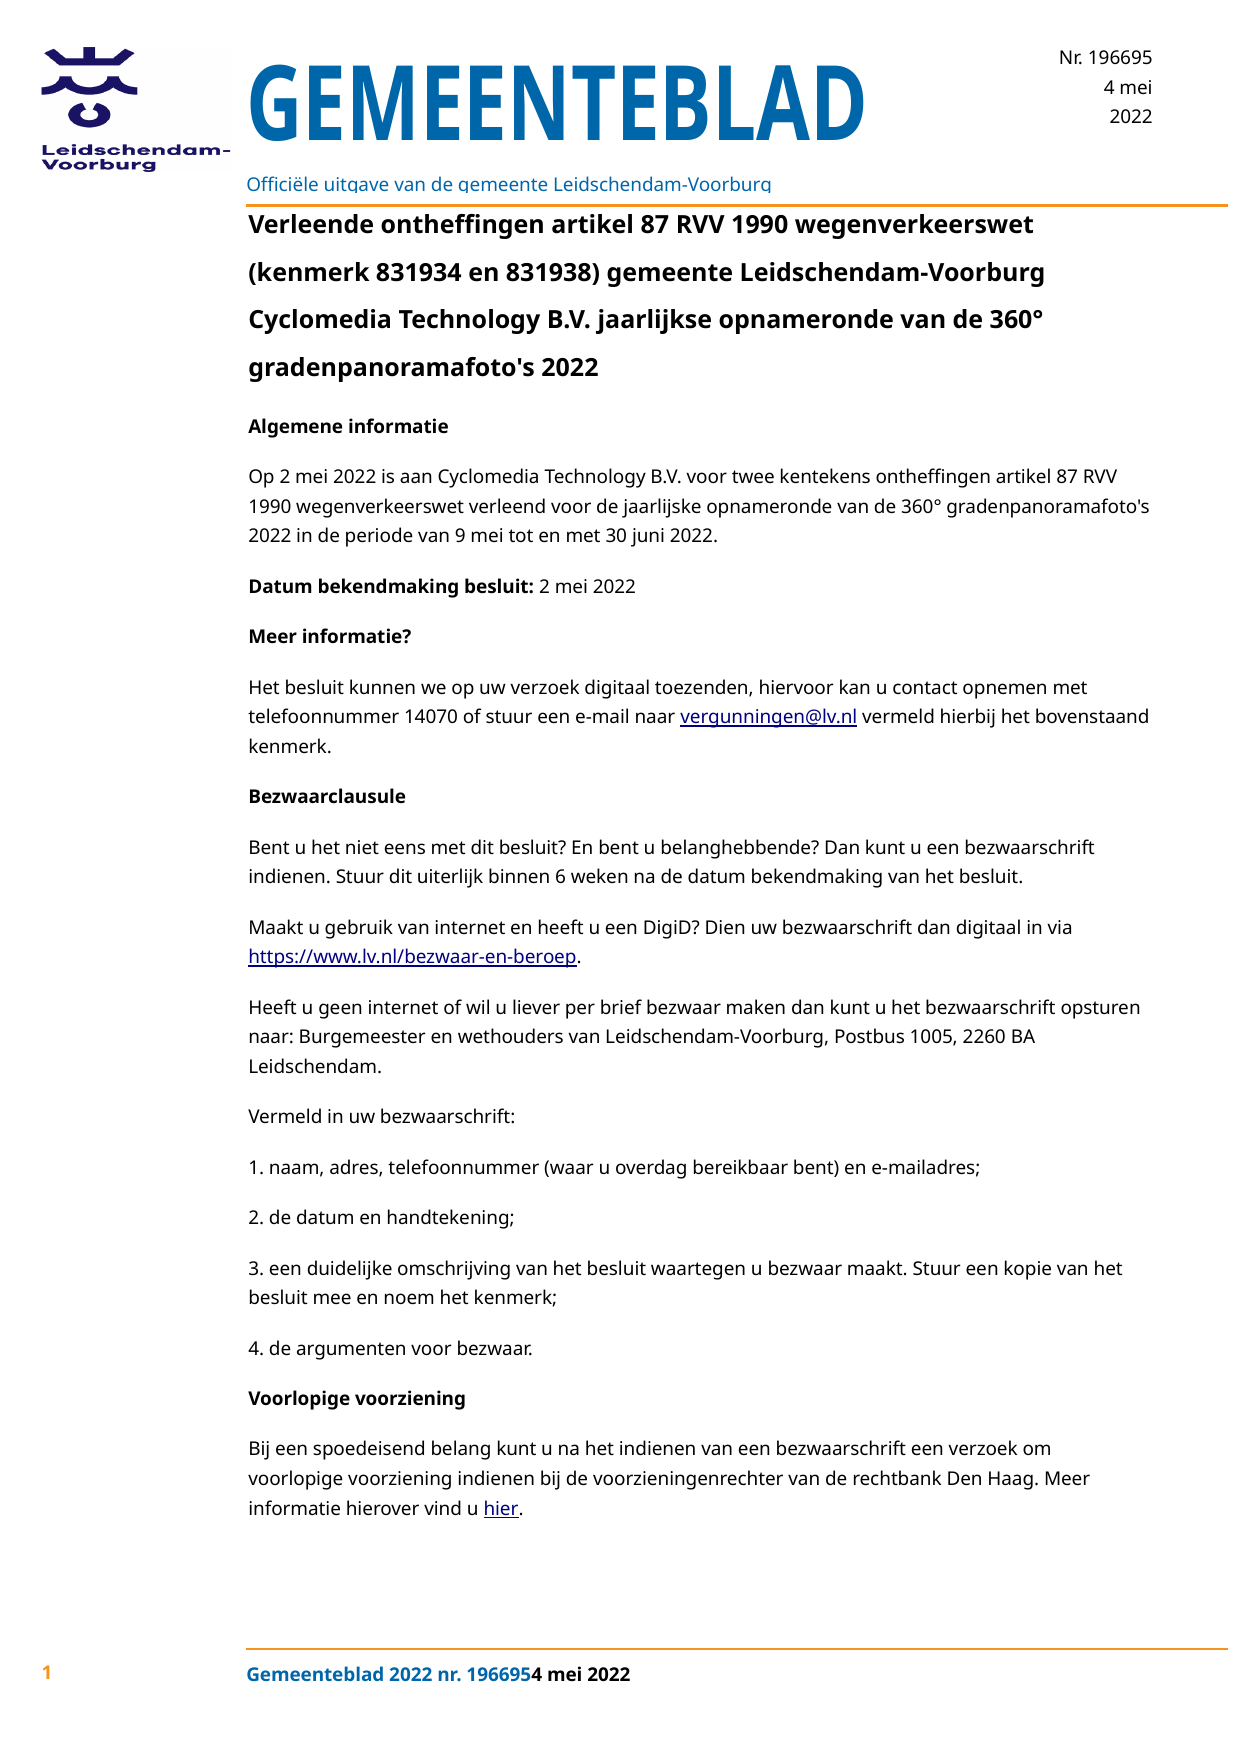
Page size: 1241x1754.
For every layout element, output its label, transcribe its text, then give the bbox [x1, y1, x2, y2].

text Vermeld in uw bezwaarschrift: [248, 1103, 1152, 1129]
text Op 2 mei 2022 is aan Cyclomedia Technology B.V. voor twee kentekens ontheffingen artikel 87 RVV 1990 wegenverkeerswet verleend voor de jaarlijske opnameronde van de 360° gradenpanoramafoto's 2022 in de periode van 9 mei tot en met 30 juni 2022. [248, 463, 1152, 548]
text Maakt u gebruik van internet en heeft u een DigiD? Dien uw bezwaarschrift dan digitaal in via https://www.lv.nl/bezwaar-en-beroep. [248, 914, 1152, 969]
text 1. naam, adres, telefoonnummer (waar u overdag bereikbaar bent) en e-mailadres; [248, 1154, 1152, 1180]
text Bent u het niet eens met dit besluit? En bent u belanghebbende? Dan kunt u een bezwaarschrift indienen. Stuur dit uiterlijk binnen 6 weken na de datum bekendmaking van het besluit. [248, 834, 1152, 889]
text Bij een spoedeisend belang kunt u na het indienen van een bezwaarschrift een verzoek om voorlopige voorziening indienen bij de voorzieningenrechter van de rechtbank Den Haag. Meer informatie hierover vind u hier. [248, 1436, 1152, 1521]
text Heeft u geen internet of wil u liever per brief bezwaar maken dan kunt u het bezwaarschrift opsturen naar: Burgemeester en wethouders van Leidschendam-Voorburg, Postbus 1005, 2260 BA Leidschendam. [248, 994, 1152, 1079]
text Voorlopige voorziening [248, 1385, 1152, 1411]
text Verleende ontheffingen artikel 87 RVV 1990 wegenverkeerswet (kenmerk 831934 en 831938) gemeente Leidschendam-Voorburg Cyclomedia Technology B.V. jaarlijkse opnameronde van de 360° gradenpanoramafoto's 2022 [248, 207, 1152, 384]
text 2. de datum en handtekening; [248, 1204, 1152, 1230]
picture [41, 47, 231, 172]
text Datum bekendmaking besluit: 2 mei 2022 [248, 573, 1152, 599]
text Algemene informatie [248, 413, 1152, 439]
text 4. de argumenten voor bezwaar. [248, 1335, 1152, 1361]
text Meer informatie? [248, 623, 1152, 649]
text Het besluit kunnen we op uw verzoek digitaal toezenden, hiervoor kan u contact opnemen met telefoonnummer 14070 of stuur een e-mail naar vergunningen@lv.nl vermeld hierbij het bovenstaand kenmerk. [248, 674, 1152, 759]
text 3. een duidelijke omschrijving van het besluit waartegen u bezwaar maakt. Stuur een kopie van het besluit mee en noem het kenmerk; [248, 1255, 1152, 1310]
text Bezwaarclausule [248, 783, 1152, 809]
